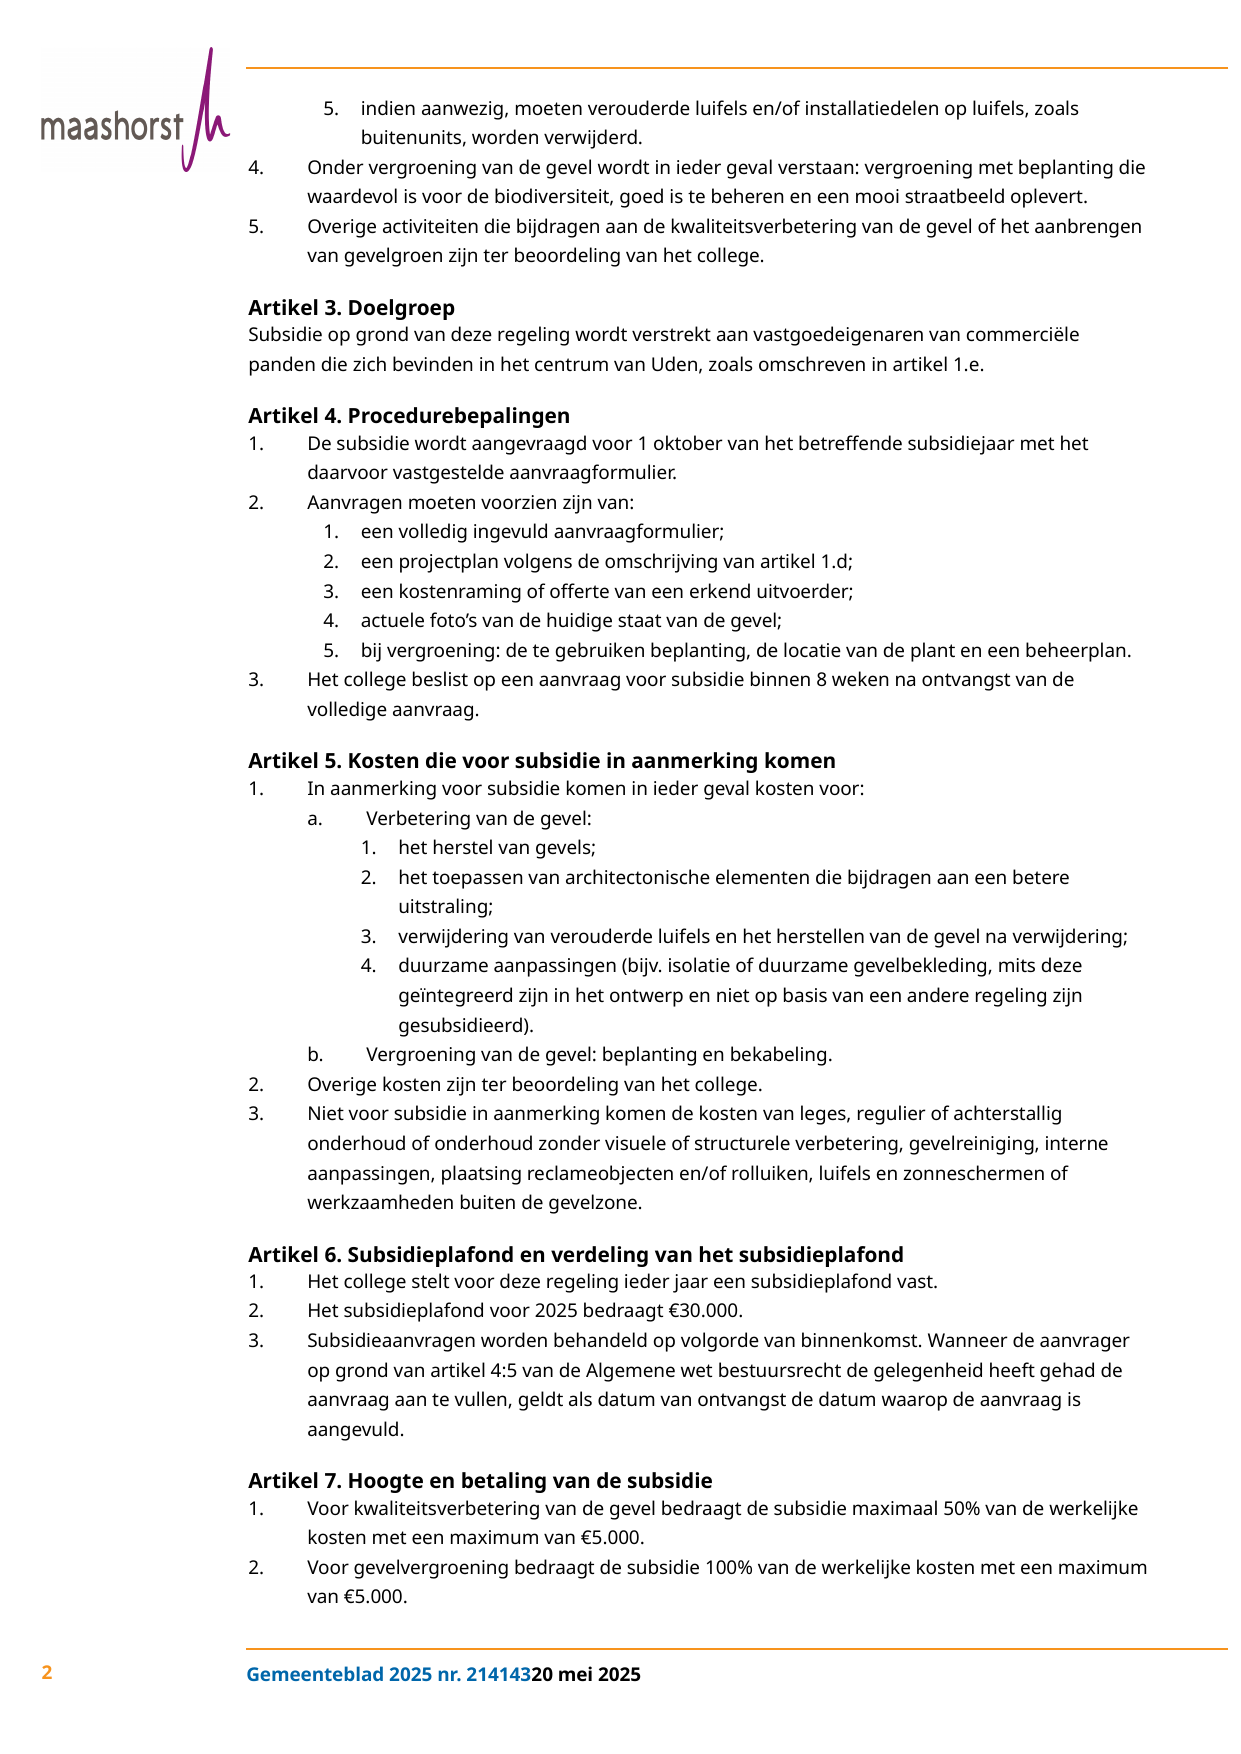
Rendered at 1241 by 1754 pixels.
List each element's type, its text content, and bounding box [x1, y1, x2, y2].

list een kostenraming of offerte van een erkend uitvoerder; [323, 578, 1152, 604]
text Artikel 7. Hoogte en betaling van de subsidie [248, 1466, 1152, 1495]
list Vergroening van de gevel: beplanting en bekabeling. [307, 1041, 1152, 1067]
list Overige activiteiten die bijdragen aan de kwaliteitsverbetering van de gevel of het aanbrengen van gevelgroen zijn ter beoordeling van het college. [248, 213, 1152, 268]
picture [41, 47, 231, 172]
list een volledig ingevuld aanvraagformulier; [323, 519, 1152, 544]
list In aanmerking voor subsidie komen in ieder geval kosten voor: [248, 775, 1152, 801]
text Artikel 4. Procedurebepalingen [248, 402, 1152, 430]
text Subsidie op grond van deze regeling wordt verstrekt aan vastgoedeigenaren van commerciële panden die zich bevinden in het centrum van Uden, zoals omschreven in artikel 1.e. [248, 322, 1152, 377]
list Verbetering van de gevel: [307, 805, 1152, 830]
list duurzame aanpassingen (bijv. isolatie of duurzame gevelbekleding, mits deze geïntegreerd zijn in het ontwerp en niet op basis van een andere regeling zijn gesubsidieerd). [361, 953, 1152, 1037]
list Voor kwaliteitsverbetering van de gevel bedraagt de subsidie maximaal 50% van de werkelijke kosten met een maximum van €5.000. [248, 1495, 1152, 1550]
list het toepassen van architectonische elementen die bijdragen aan een betere uitstraling; [361, 864, 1152, 919]
list Onder vergroening van de gevel wordt in ieder geval verstaan: vergroening met beplanting die waardevol is voor de biodiversiteit, goed is te beheren en een mooi straatbeeld oplevert. [248, 154, 1152, 209]
list Aanvragen moeten voorzien zijn van: [248, 489, 1152, 515]
list Overige kosten zijn ter beoordeling van het college. [248, 1071, 1152, 1097]
text Artikel 3. Doelgroep [248, 293, 1152, 322]
text Artikel 5. Kosten die voor subsidie in aanmerking komen [248, 747, 1152, 775]
list een projectplan volgens de omschrijving van artikel 1.d; [323, 548, 1152, 574]
list Voor gevelvergroening bedraagt de subsidie 100% van de werkelijke kosten met een maximum van €5.000. [248, 1554, 1152, 1609]
list indien aanwezig, moeten verouderde luifels en/of installatiedelen op luifels, zoals buitenunits, worden verwijderd. [323, 95, 1152, 150]
list Subsidieaanvragen worden behandeld op volgorde van binnenkomst. Wanneer de aanvrager op grond van artikel 4:5 van de Algemene wet bestuursrecht de gelegenheid heeft gehad de aanvraag aan te vullen, geldt als datum van ontvangst de datum waarop de aanvraag is aangevuld. [248, 1327, 1152, 1442]
list actuele foto’s van de huidige staat van de gevel; [323, 607, 1152, 633]
list Het college beslist op een aanvraag voor subsidie binnen 8 weken na ontvangst van de volledige aanvraag. [248, 667, 1152, 722]
list Niet voor subsidie in aanmerking komen de kosten van leges, regulier of achterstallig onderhoud of onderhoud zonder visuele of structurele verbetering, gevelreiniging, interne aanpassingen, plaatsing reclameobjecten en/of rolluiken, luifels en zonneschermen of werkzaamheden buiten de gevelzone. [248, 1101, 1152, 1215]
text Artikel 6. Subsidieplafond en verdeling van het subsidieplafond [248, 1240, 1152, 1268]
list bij vergroening: de te gebruiken beplanting, de locatie van de plant en een beheerplan. [323, 637, 1152, 663]
list Het college stelt voor deze regeling ieder jaar een subsidieplafond vast. [248, 1268, 1152, 1294]
list verwijdering van verouderde luifels en het herstellen van de gevel na verwijdering; [361, 923, 1152, 949]
list De subsidie wordt aangevraagd voor 1 oktober van het betreffende subsidiejaar met het daarvoor vastgestelde aanvraagformulier. [248, 430, 1152, 485]
list het herstel van gevels; [361, 834, 1152, 860]
list Het subsidieplafond voor 2025 bedraagt €30.000. [248, 1298, 1152, 1323]
